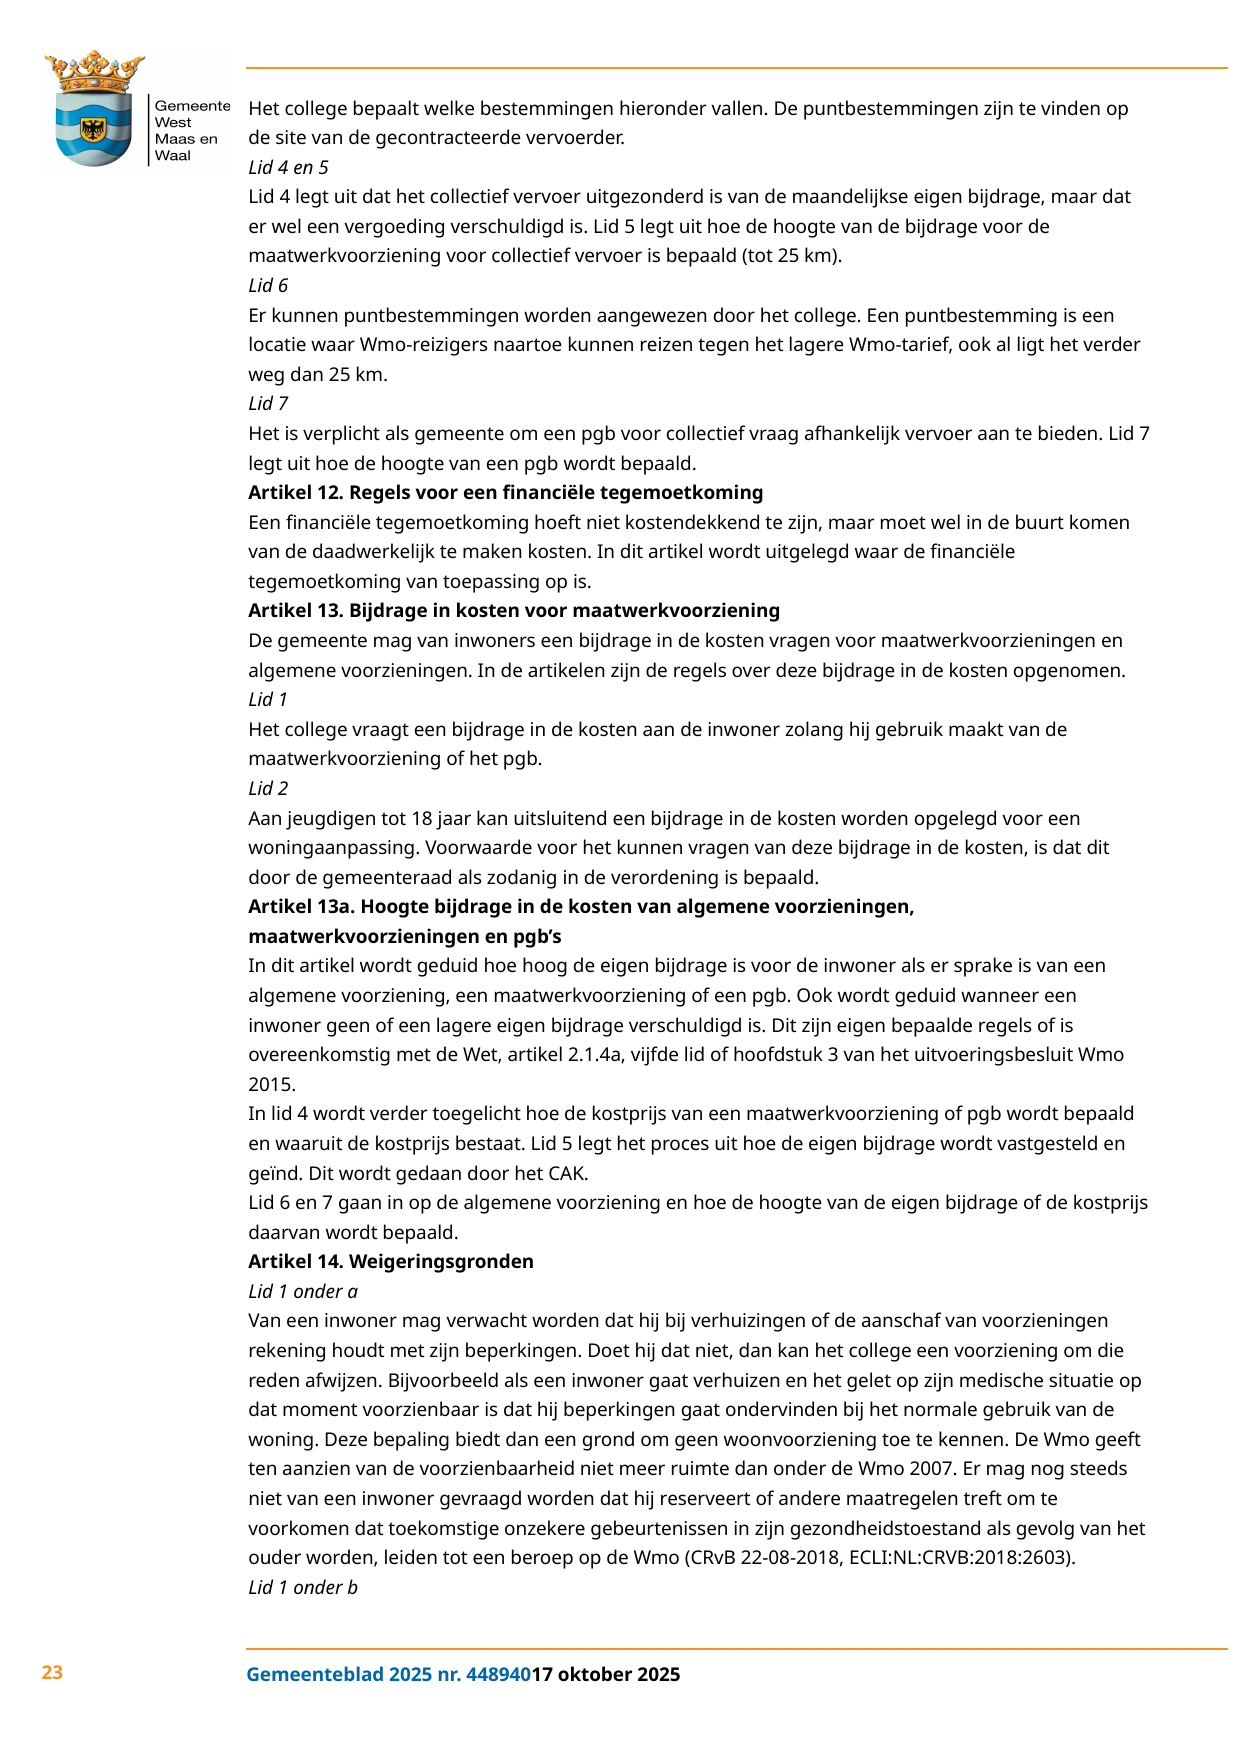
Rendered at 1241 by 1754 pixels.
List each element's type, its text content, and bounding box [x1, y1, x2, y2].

picture [41, 47, 231, 172]
text In dit artikel wordt geduid hoe hoog de eigen bijdrage is voor de inwoner als er sprake is van een algemene voorziening, een maatwerkvoorziening of een pgb. Ook wordt geduid wanneer een inwoner geen of een lagere eigen bijdrage verschuldigd is. Dit zijn eigen bepaalde regels of is overeenkomstig met de Wet, artikel 2.1.4a, vijfde lid of hoofdstuk 3 van het uitvoeringsbesluit Wmo 2015. [248, 953, 1152, 1097]
text Artikel 13a. Hoogte bijdrage in de kosten van algemene voorzieningen, maatwerkvoorzieningen en pgb’s [248, 893, 1152, 949]
text Lid 6 [248, 272, 1152, 298]
text Artikel 14. Weigeringsgronden [248, 1248, 1152, 1274]
text Het college vraagt een bijdrage in de kosten aan de inwoner zolang hij gebruik maakt van de maatwerkvoorziening of het pgb. [248, 716, 1152, 771]
text Lid 7 [248, 391, 1152, 416]
text Lid 1 [248, 686, 1152, 712]
text Aan jeugdigen tot 18 jaar kan uitsluitend een bijdrage in de kosten worden opgelegd voor een woningaanpassing. Voorwaarde voor het kunnen vragen van deze bijdrage in de kosten, is dat dit door de gemeenteraad als zodanig in de verordening is bepaald. [248, 805, 1152, 890]
text De gemeente mag van inwoners een bijdrage in de kosten vragen voor maatwerkvoorzieningen en algemene voorzieningen. In de artikelen zijn de regels over deze bijdrage in de kosten opgenomen. [248, 627, 1152, 683]
text Lid 1 onder a [248, 1278, 1152, 1304]
text Een financiële tegemoetkoming hoeft niet kostendekkend te zijn, maar moet wel in de buurt komen van de daadwerkelijk te maken kosten. In dit artikel wordt uitgelegd waar de financiële tegemoetkoming van toepassing op is. [248, 509, 1152, 594]
text In lid 4 wordt verder toegelicht hoe de kostprijs van een maatwerkvoorziening of pgb wordt bepaald en waaruit de kostprijs bestaat. Lid 5 legt het proces uit hoe de eigen bijdrage wordt vastgesteld en geïnd. Dit wordt gedaan door het CAK. [248, 1101, 1152, 1186]
text Van een inwoner mag verwacht worden dat hij bij verhuizingen of de aanschaf van voorzieningen rekening houdt met zijn beperkingen. Doet hij dat niet, dan kan het college een voorziening om die reden afwijzen. Bijvoorbeeld als een inwoner gaat verhuizen en het gelet op zijn medische situatie op dat moment voorzienbaar is dat hij beperkingen gaat ondervinden bij het normale gebruik van de woning. Deze bepaling biedt dan een grond om geen woonvoorziening toe te kennen. De Wmo geeft ten aanzien van de voorzienbaarheid niet meer ruimte dan onder de Wmo 2007. Er mag nog steeds niet van een inwoner gevraagd worden dat hij reserveert of andere maatregelen treft om te voorkomen dat toekomstige onzekere gebeurtenissen in zijn gezondheidstoestand als gevolg van het ouder worden, leiden tot een beroep op de Wmo (CRvB 22-08-2018, ECLI:NL:CRVB:2018:2603). [248, 1308, 1152, 1570]
text Lid 4 legt uit dat het collectief vervoer uitgezonderd is van de maandelijkse eigen bijdrage, maar dat er wel een vergoeding verschuldigd is. Lid 5 legt uit hoe de hoogte van de bijdrage voor de maatwerkvoorziening voor collectief vervoer is bepaald (tot 25 km). [248, 183, 1152, 268]
text Lid 4 en 5 [248, 154, 1152, 180]
text Artikel 12. Regels voor een financiële tegemoetkoming [248, 479, 1152, 505]
text Het is verplicht als gemeente om een pgb voor collectief vraag afhankelijk vervoer aan te bieden. Lid 7 legt uit hoe de hoogte van een pgb wordt bepaald. [248, 420, 1152, 476]
text Lid 2 [248, 775, 1152, 801]
text Lid 6 en 7 gaan in op de algemene voorziening en hoe de hoogte van de eigen bijdrage of de kostprijs daarvan wordt bepaald. [248, 1189, 1152, 1245]
text Lid 1 onder b [248, 1574, 1152, 1600]
text Het college bepaalt welke bestemmingen hieronder vallen. De puntbestemmingen zijn te vinden op de site van de gecontracteerde vervoerder. [248, 95, 1152, 150]
text Artikel 13. Bijdrage in kosten voor maatwerkvoorziening [248, 598, 1152, 623]
text Er kunnen puntbestemmingen worden aangewezen door het college. Een puntbestemming is een locatie waar Wmo-reizigers naartoe kunnen reizen tegen het lagere Wmo-tarief, ook al ligt het verder weg dan 25 km. [248, 302, 1152, 387]
